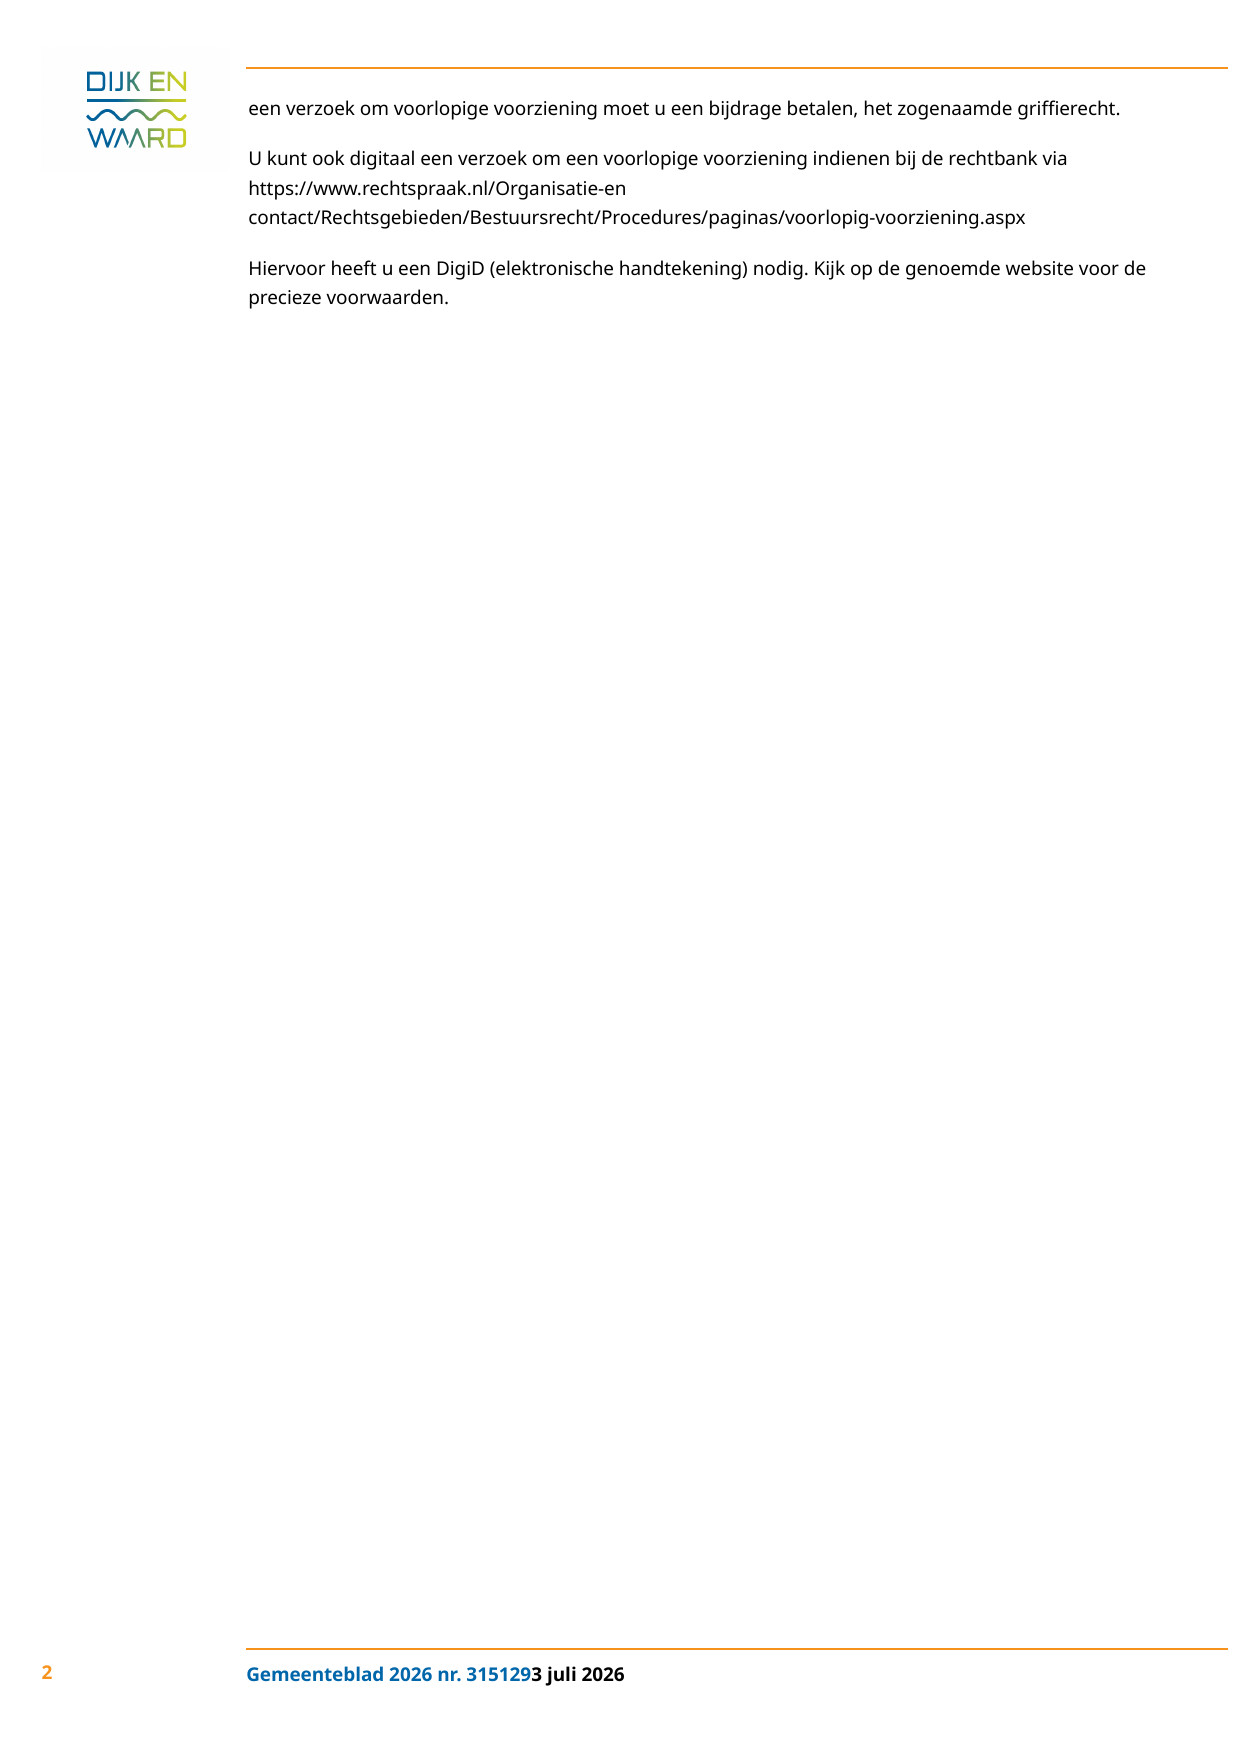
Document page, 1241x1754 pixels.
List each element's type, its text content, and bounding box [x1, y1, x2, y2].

text Hiervoor heeft u een DigiD (elektronische handtekening) nodig. Kijk op de genoemde website voor de precieze voorwaarden. [248, 255, 1152, 310]
picture [41, 47, 231, 172]
text U kunt ook digitaal een verzoek om een voorlopige voorziening indienen bij de rechtbank via https://www.rechtspraak.nl/Organisatie-en contact/Rechtsgebieden/Bestuursrecht/Procedures/paginas/voorlopig-voorziening.aspx [248, 145, 1152, 230]
text een verzoek om voorlopige voorziening moet u een bijdrage betalen, het zogenaamde griffierecht. [248, 95, 1152, 121]
